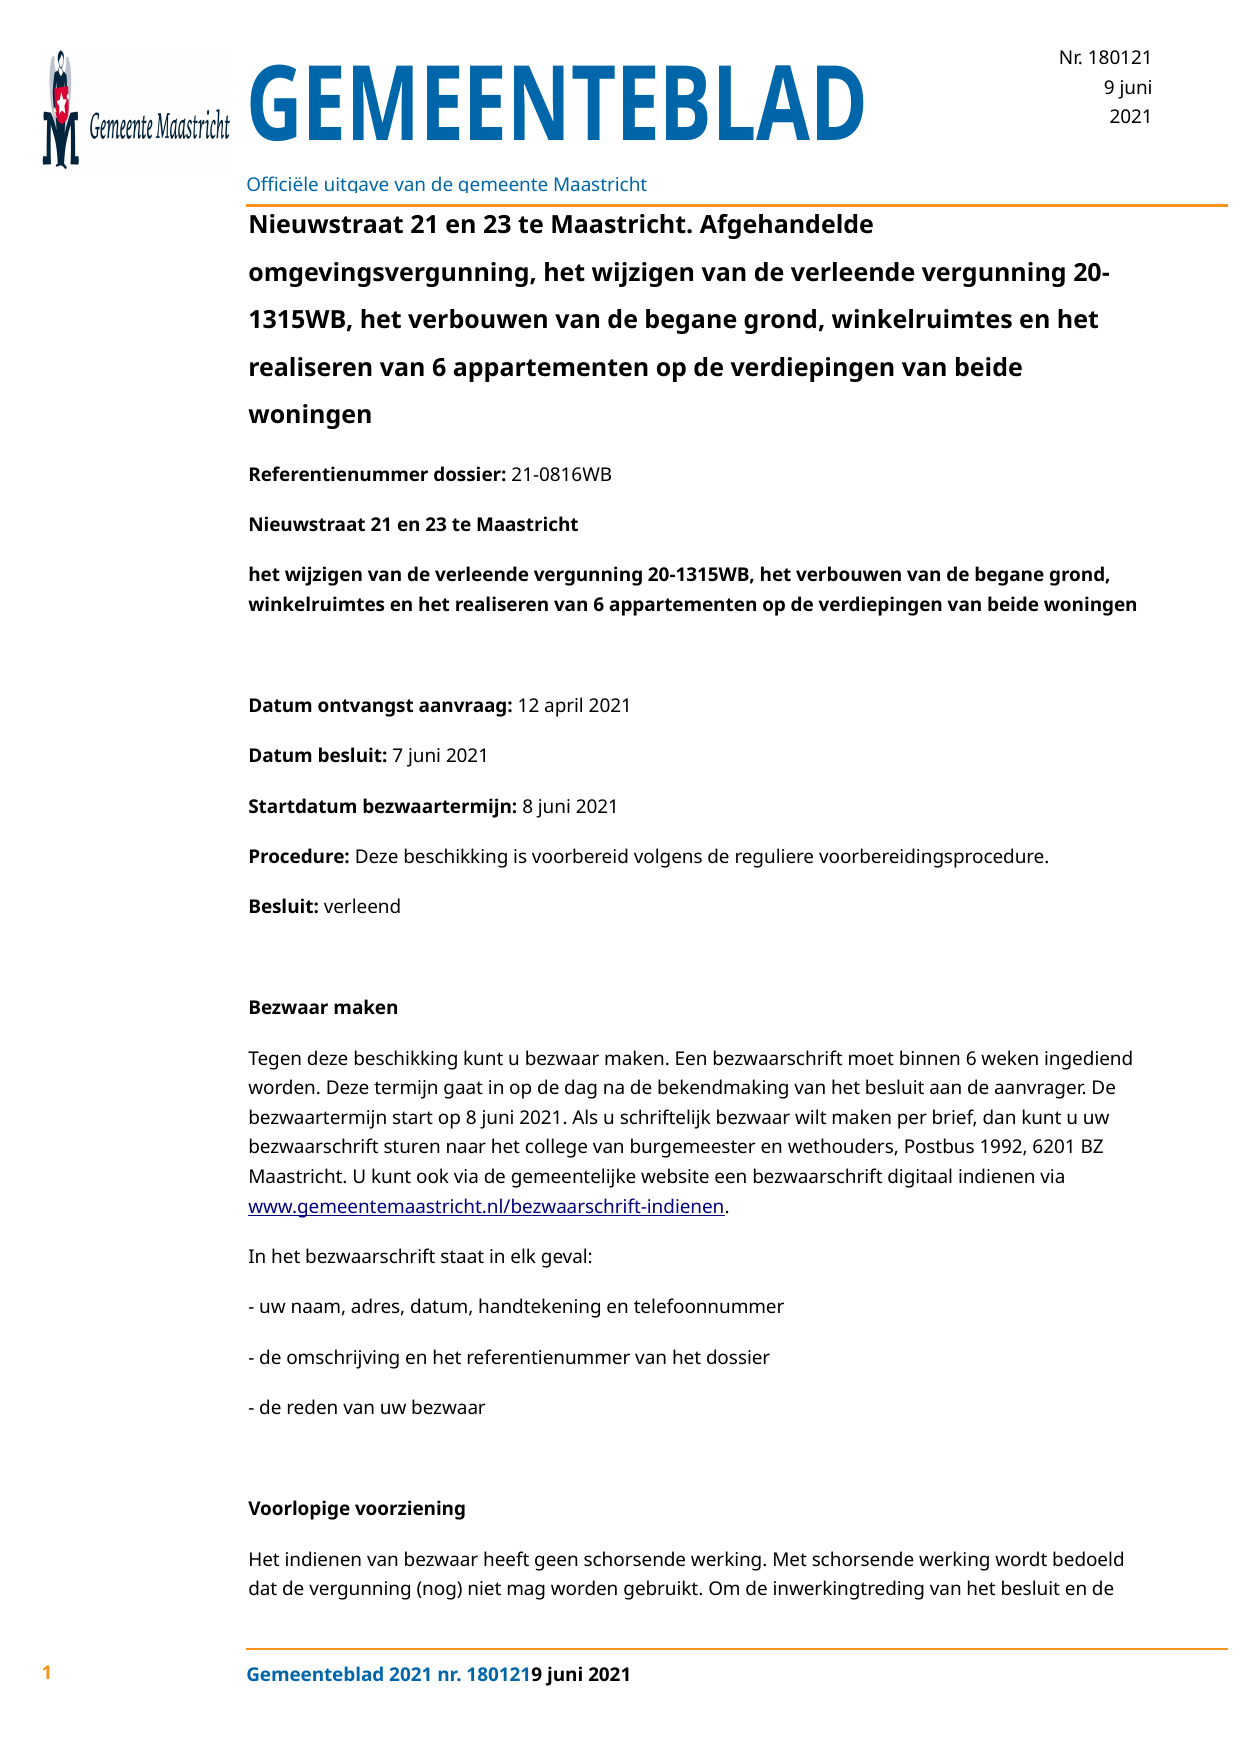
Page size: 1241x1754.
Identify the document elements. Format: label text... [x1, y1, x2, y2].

text het wijzigen van de verleende vergunning 20-1315WB, het verbouwen van de begane grond, winkelruimtes en het realiseren van 6 appartementen op de verdiepingen van beide woningen [248, 562, 1152, 617]
text Referentienummer dossier: 21-0816WB [248, 461, 1152, 486]
text Bezwaar maken [248, 994, 1152, 1020]
text Voorlopige voorziening [248, 1495, 1152, 1521]
text - de omschrijving en het referentienummer van het dossier [248, 1344, 1152, 1370]
text Het indienen van bezwaar heeft geen schorsende werking. Met schorsende werking wordt bedoeld dat de vergunning (nog) niet mag worden gebruikt. Om de inwerkingtreding van het besluit en de [248, 1546, 1152, 1601]
text Datum ontvangst aanvraag: 12 april 2021 [248, 692, 1152, 718]
text In het bezwaarschrift staat in elk geval: [248, 1243, 1152, 1269]
picture [41, 47, 231, 172]
text Nieuwstraat 21 en 23 te Maastricht. Afgehandelde omgevingsvergunning, het wijzigen van de verleende vergunning 20-1315WB, het verbouwen van de begane grond, winkelruimtes en het realiseren van 6 appartementen op de verdiepingen van beide woningen [248, 207, 1152, 431]
text Besluit: verleend [248, 894, 1152, 919]
text Nieuwstraat 21 en 23 te Maastricht [248, 511, 1152, 537]
text - de reden van uw bezwaar [248, 1394, 1152, 1420]
text Procedure: Deze beschikking is voorbereid volgens de reguliere voorbereidingsprocedure. [248, 843, 1152, 869]
text Startdatum bezwaartermijn: 8 juni 2021 [248, 793, 1152, 818]
text Tegen deze beschikking kunt u bezwaar maken. Een bezwaarschrift moet binnen 6 weken ingediend worden. Deze termijn gaat in op de dag na de bekendmaking van het besluit aan de aanvrager. De bezwaartermijn start op 8 juni 2021. Als u schriftelijk bezwaar wilt maken per brief, dan kunt u uw bezwaarschrift sturen naar het college van burgemeester en wethouders, Postbus 1992, 6201 BZ Maastricht. U kunt ook via de gemeentelijke website een bezwaarschrift digitaal indienen via www.gemeentemaastricht.nl/bezwaarschrift-indienen. [248, 1045, 1152, 1218]
text - uw naam, adres, datum, handtekening en telefoonnummer [248, 1294, 1152, 1319]
text Datum besluit: 7 juni 2021 [248, 742, 1152, 768]
